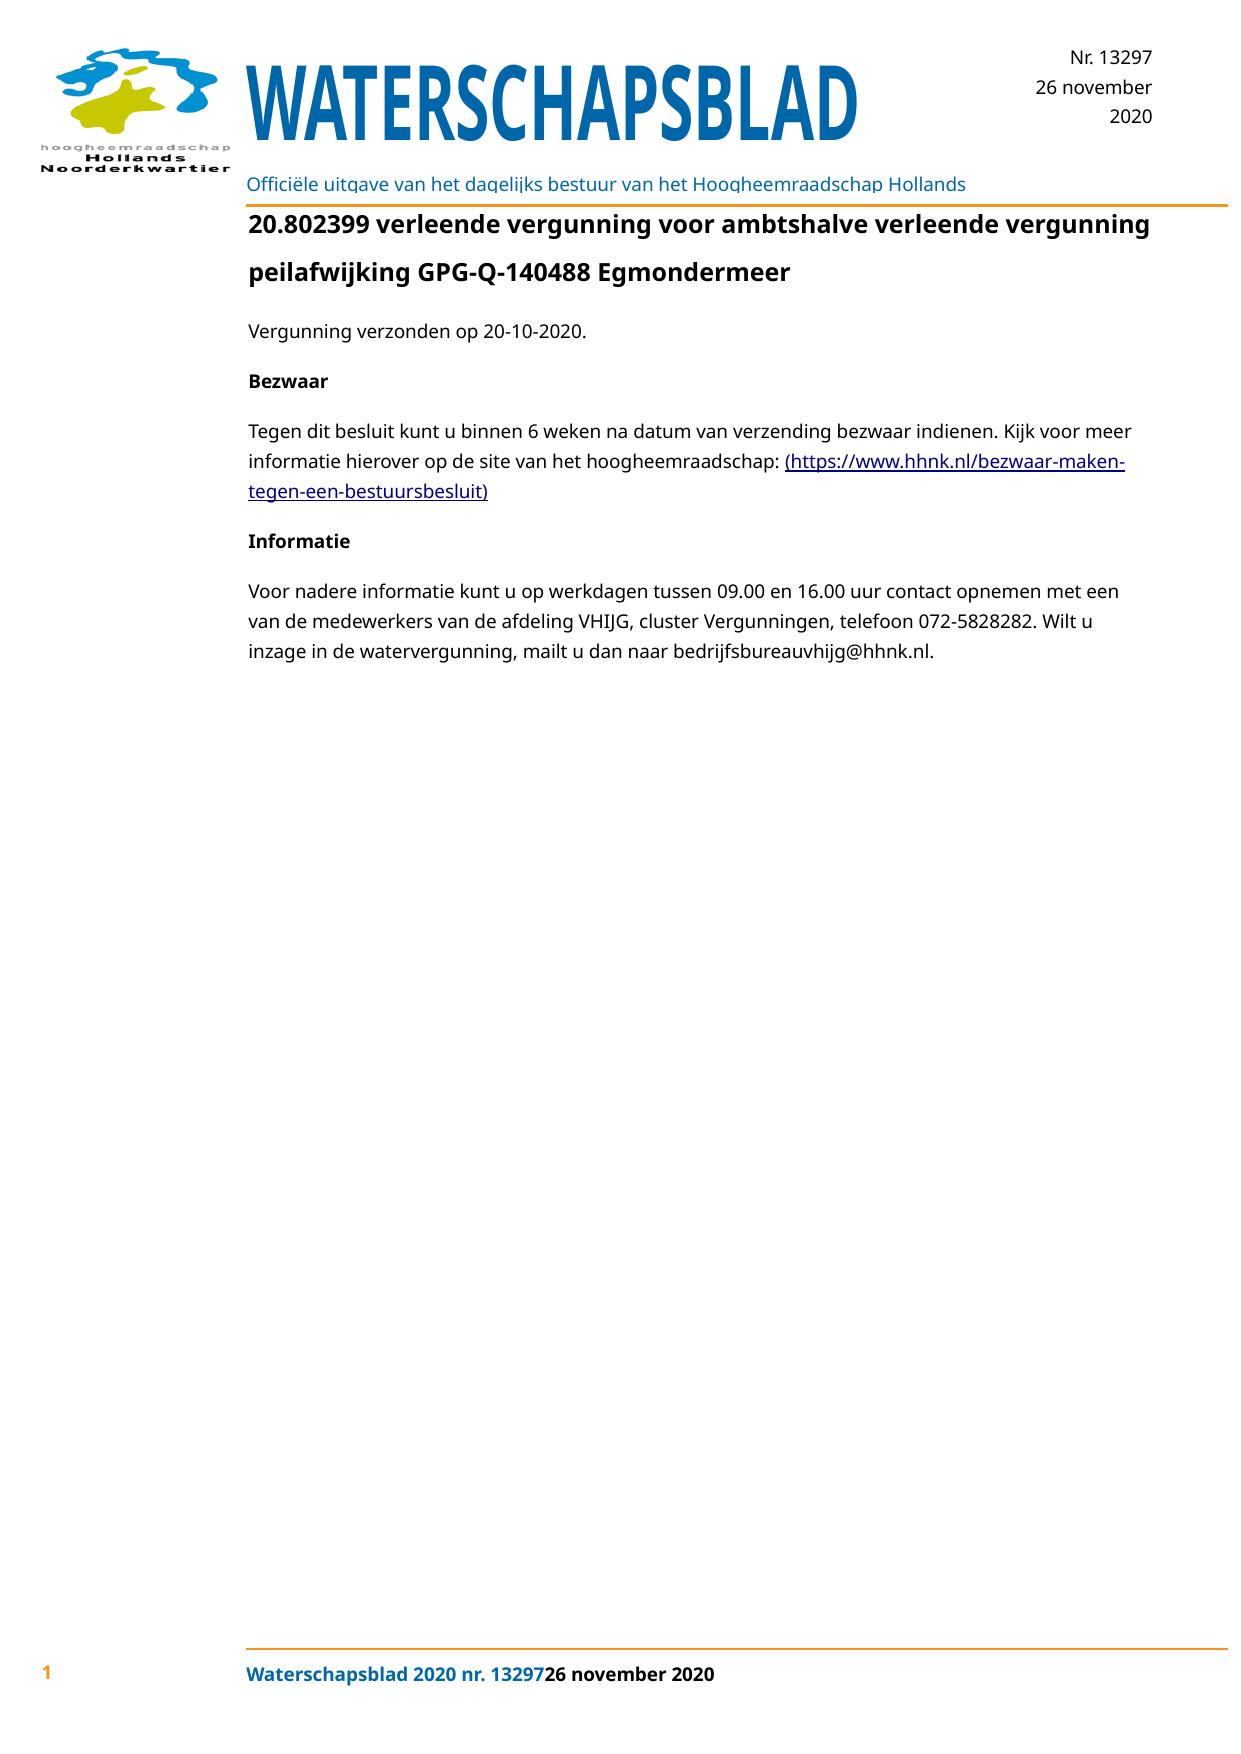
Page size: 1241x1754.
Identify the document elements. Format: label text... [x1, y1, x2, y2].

text Vergunning verzonden op 20-10-2020. [248, 318, 1152, 344]
text 20.802399 verleende vergunning voor ambtshalve verleende vergunning peilafwijking GPG-Q-140488 Egmondermeer [248, 207, 1152, 288]
text Bezwaar [248, 368, 1152, 394]
text Voor nadere informatie kunt u op werkdagen tussen 09.00 en 16.00 uur contact opnemen met een van de medewerkers van de afdeling VHIJG, cluster Vergunningen, telefoon 072-5828282. Wilt u inzage in de watervergunning, mailt u dan naar bedrijfsbureauvhijg@hhnk.nl. [248, 579, 1152, 664]
text Informatie [248, 528, 1152, 554]
picture [41, 47, 231, 172]
text Tegen dit besluit kunt u binnen 6 weken na datum van verzending bezwaar indienen. Kijk voor meer informatie hierover op de site van het hoogheemraadschap: (https://www.hhnk.nl/bezwaar-maken-tegen-een-bestuursbesluit) [248, 419, 1152, 504]
